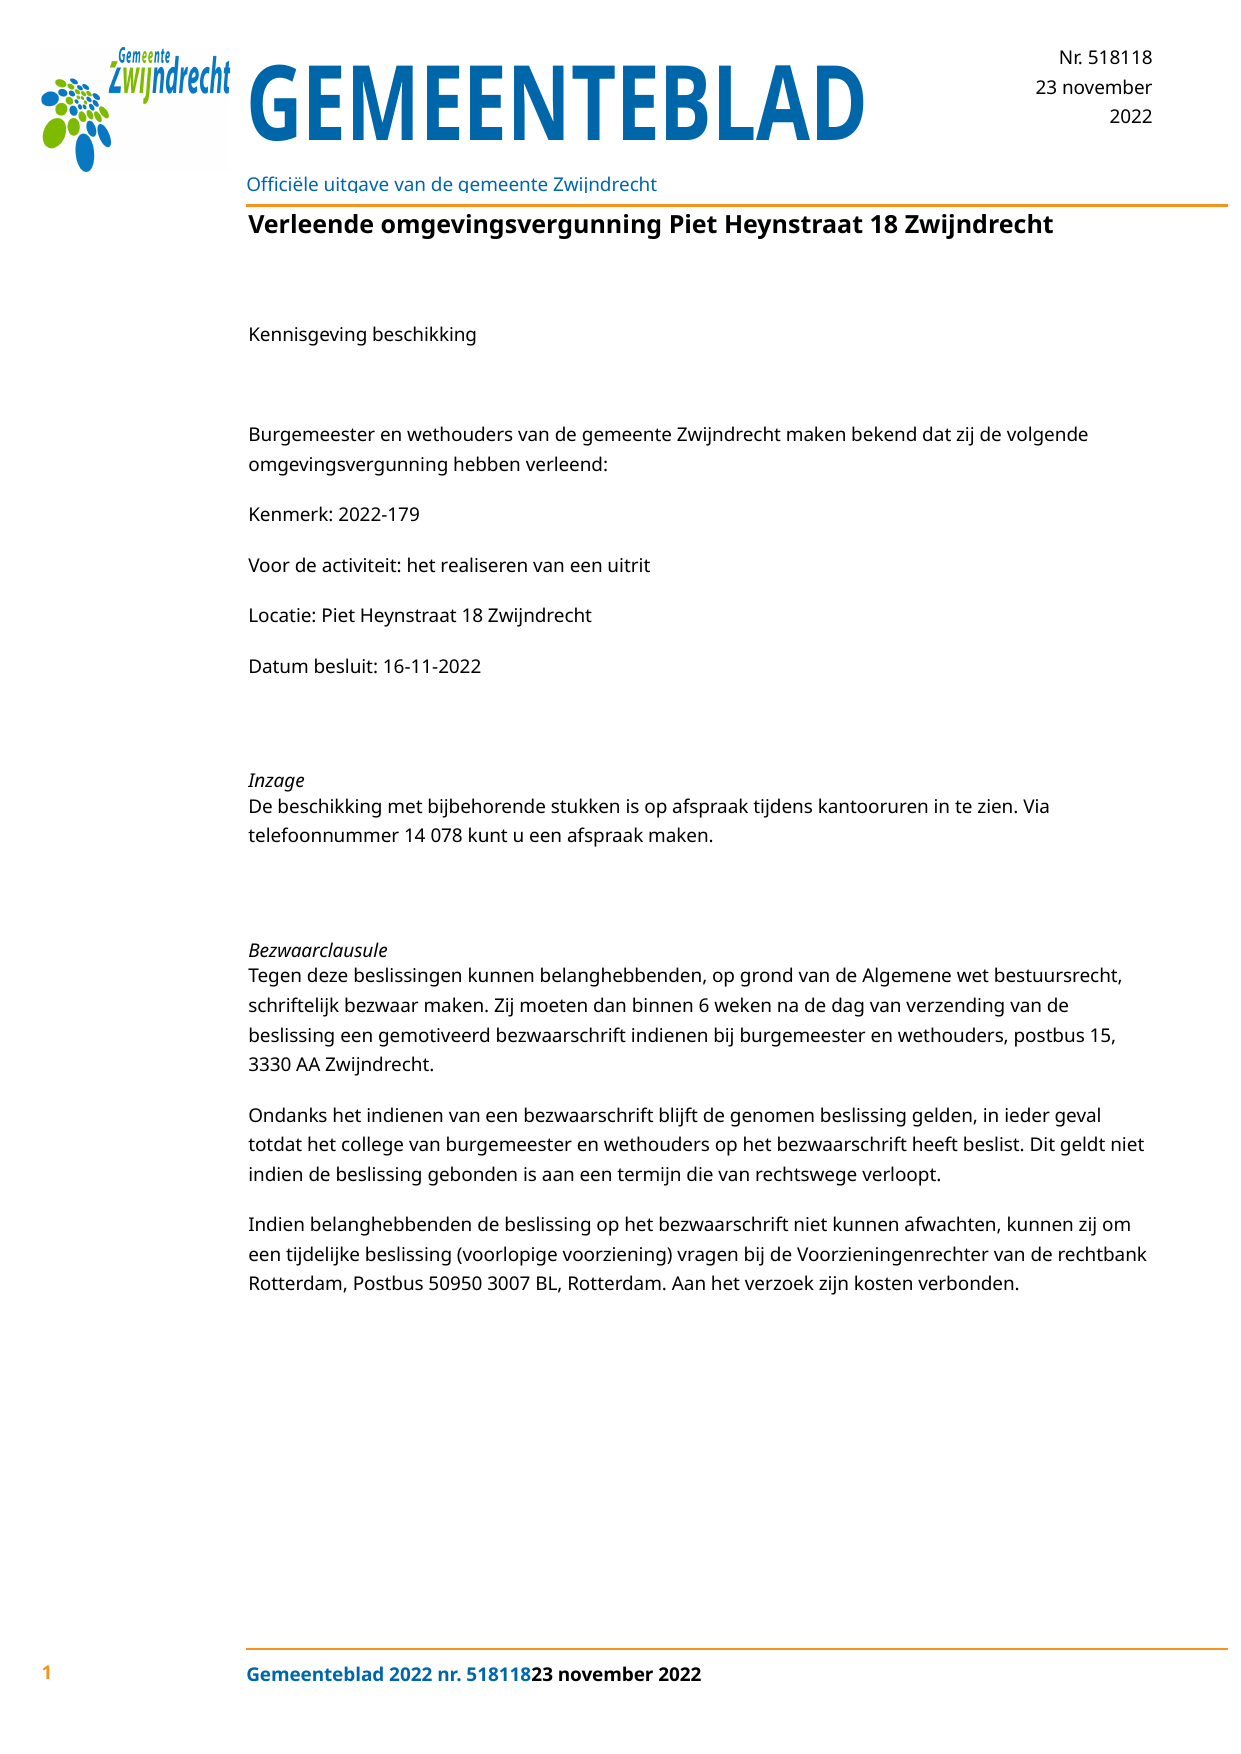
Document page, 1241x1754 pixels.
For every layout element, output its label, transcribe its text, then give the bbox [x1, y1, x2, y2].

text Kenmerk: 2022-179 [248, 502, 1152, 527]
text Locatie: Piet Heynstraat 18 Zwijndrecht [248, 602, 1152, 628]
text Kennisgeving beschikking [248, 321, 1152, 346]
text Bezwaarclausule [248, 937, 1152, 963]
text Inzage [248, 767, 1152, 793]
text Ondanks het indienen van een bezwaarschrift blijft de genomen beslissing gelden, in ieder geval totdat het college van burgemeester en wethouders op het bezwaarschrift heeft beslist. Dit geldt niet indien de beslissing gebonden is aan een termijn die van rechtswege verloopt. [248, 1102, 1152, 1187]
text Indien belanghebbenden de beslissing op het bezwaarschrift niet kunnen afwachten, kunnen zij om een tijdelijke beslissing (voorlopige voorziening) vragen bij de Voorzieningenrechter van de rechtbank Rotterdam, Postbus 50950 3007 BL, Rotterdam. Aan het verzoek zijn kosten verbonden. [248, 1211, 1152, 1296]
text Tegen deze beslissingen kunnen belanghebbenden, op grond van de Algemene wet bestuursrecht, schriftelijk bezwaar maken. Zij moeten dan binnen 6 weken na de dag van verzending van de beslissing een gemotiveerd bezwaarschrift indienen bij burgemeester en wethouders, postbus 15, 3330 AA Zwijndrecht. [248, 963, 1152, 1077]
text Verleende omgevingsvergunning Piet Heynstraat 18 Zwijndrecht [248, 207, 1152, 241]
text Datum besluit: 16-11-2022 [248, 653, 1152, 678]
text Voor de activiteit: het realiseren van een uitrit [248, 552, 1152, 578]
text Burgemeester en wethouders van de gemeente Zwijndrecht maken bekend dat zij de volgende omgevingsvergunning hebben verleend: [248, 422, 1152, 477]
text De beschikking met bijbehorende stukken is op afspraak tijdens kantooruren in te zien. Via telefoonnummer 14 078 kunt u een afspraak maken. [248, 793, 1152, 848]
picture [41, 47, 231, 172]
